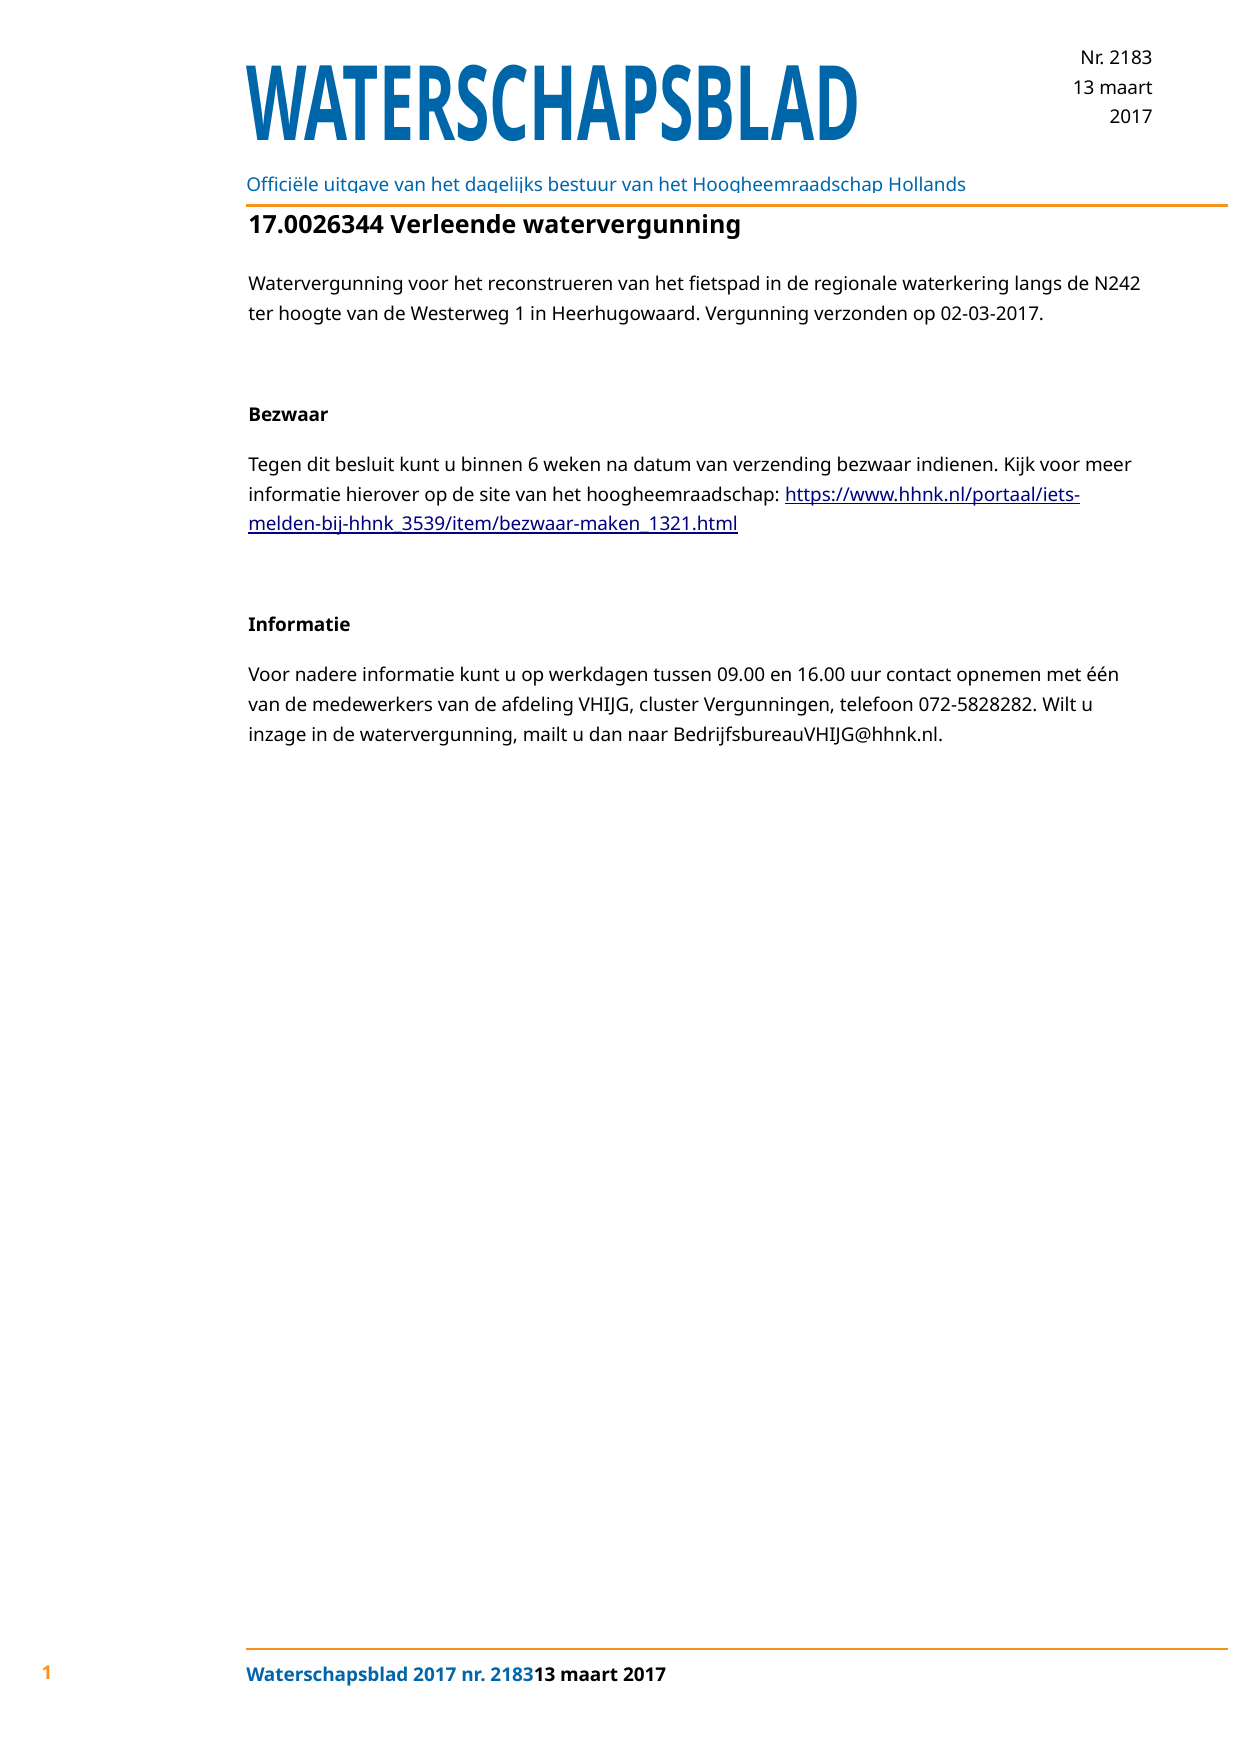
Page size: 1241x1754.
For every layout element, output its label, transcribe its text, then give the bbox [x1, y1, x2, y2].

text 17.0026344 Verleende watervergunning [248, 207, 1152, 241]
text Voor nadere informatie kunt u op werkdagen tussen 09.00 en 16.00 uur contact opnemen met één van de medewerkers van de afdeling VHIJG, cluster Vergunningen, telefoon 072-5828282. Wilt u inzage in de watervergunning, mailt u dan naar BedrijfsbureauVHIJG@hhnk.nl. [248, 662, 1152, 746]
text Informatie [248, 611, 1152, 637]
text Bezwaar [248, 401, 1152, 426]
picture [41, 47, 231, 172]
text Watervergunning voor het reconstrueren van het fietspad in de regionale waterkering langs de N242 ter hoogte van de Westerweg 1 in Heerhugowaard. Vergunning verzonden op 02-03-2017. [248, 270, 1152, 326]
text Tegen dit besluit kunt u binnen 6 weken na datum van verzending bezwaar indienen. Kijk voor meer informatie hierover op de site van het hoogheemraadschap: https://www.hhnk.nl/portaal/iets-melden-bij-hhnk_3539/item/bezwaar-maken_1321.html [248, 451, 1152, 536]
